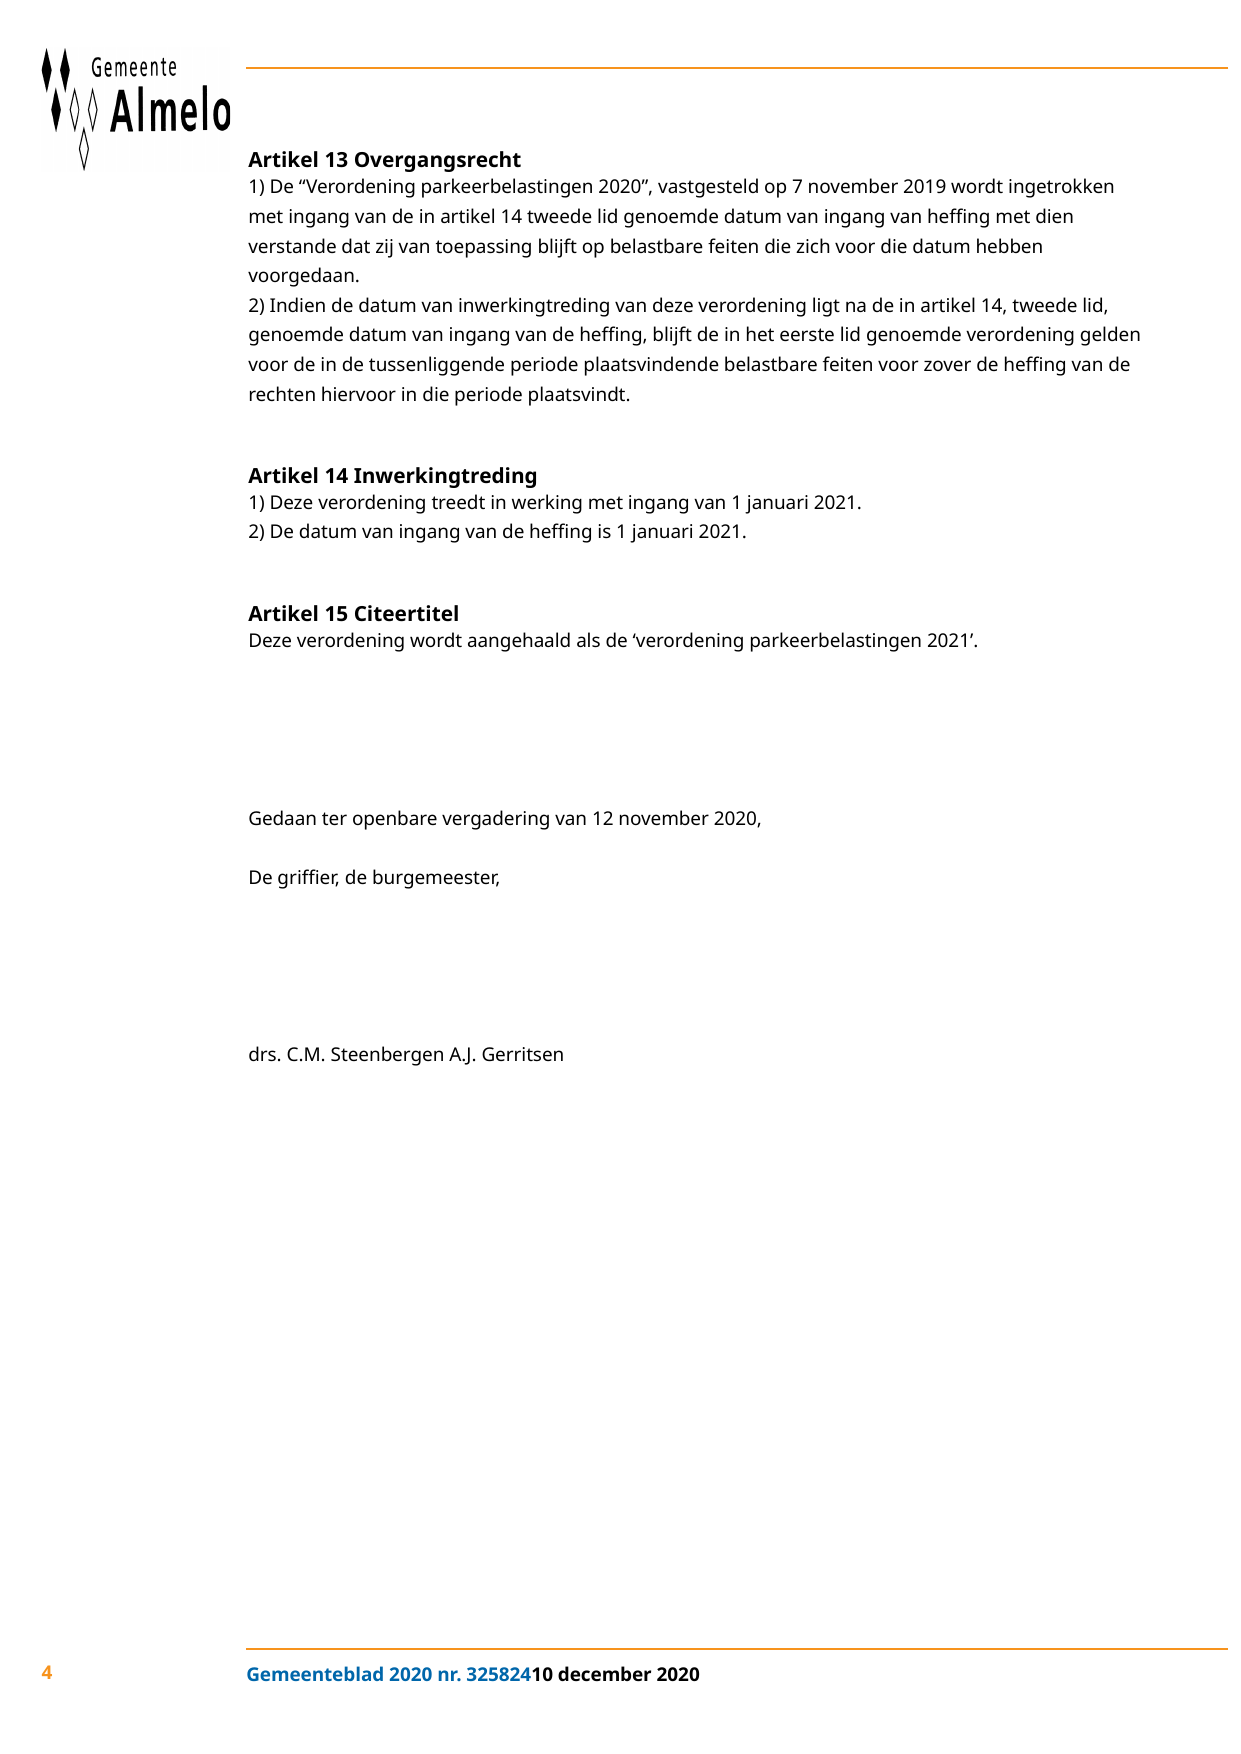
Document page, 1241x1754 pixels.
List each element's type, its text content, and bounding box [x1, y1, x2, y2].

picture [41, 47, 231, 172]
text De griffier, de burgemeester, [248, 864, 1152, 889]
text 2) De datum van ingang van de heffing is 1 januari 2021. [248, 519, 1152, 544]
text drs. C.M. Steenbergen A.J. Gerritsen [248, 1041, 1152, 1067]
text Deze verordening wordt aangehaald als de ‘verordening parkeerbelastingen 2021’. [248, 627, 1152, 653]
text Artikel 13 Overgangsrecht [248, 145, 1152, 174]
text Artikel 15 Citeertitel [248, 599, 1152, 627]
text Gedaan ter openbare vergadering van 12 november 2020, [248, 805, 1152, 830]
text 1) Deze verordening treedt in werking met ingang van 1 januari 2021. [248, 489, 1152, 515]
text Artikel 14 Inwerkingtreding [248, 461, 1152, 489]
text 1) De “Verordening parkeerbelastingen 2020”, vastgesteld op 7 november 2019 wordt ingetrokken met ingang van de in artikel 14 tweede lid genoemde datum van ingang van heffing met dien verstande dat zij van toepassing blijft op belastbare feiten die zich voor die datum hebben voorgedaan. [248, 174, 1152, 288]
text 2) Indien de datum van inwerkingtreding van deze verordening ligt na de in artikel 14, tweede lid, genoemde datum van ingang van de heffing, blijft de in het eerste lid genoemde verordening gelden voor de in de tussenliggende periode plaatsvindende belastbare feiten voor zover de heffing van de rechten hiervoor in die periode plaatsvindt. [248, 292, 1152, 406]
